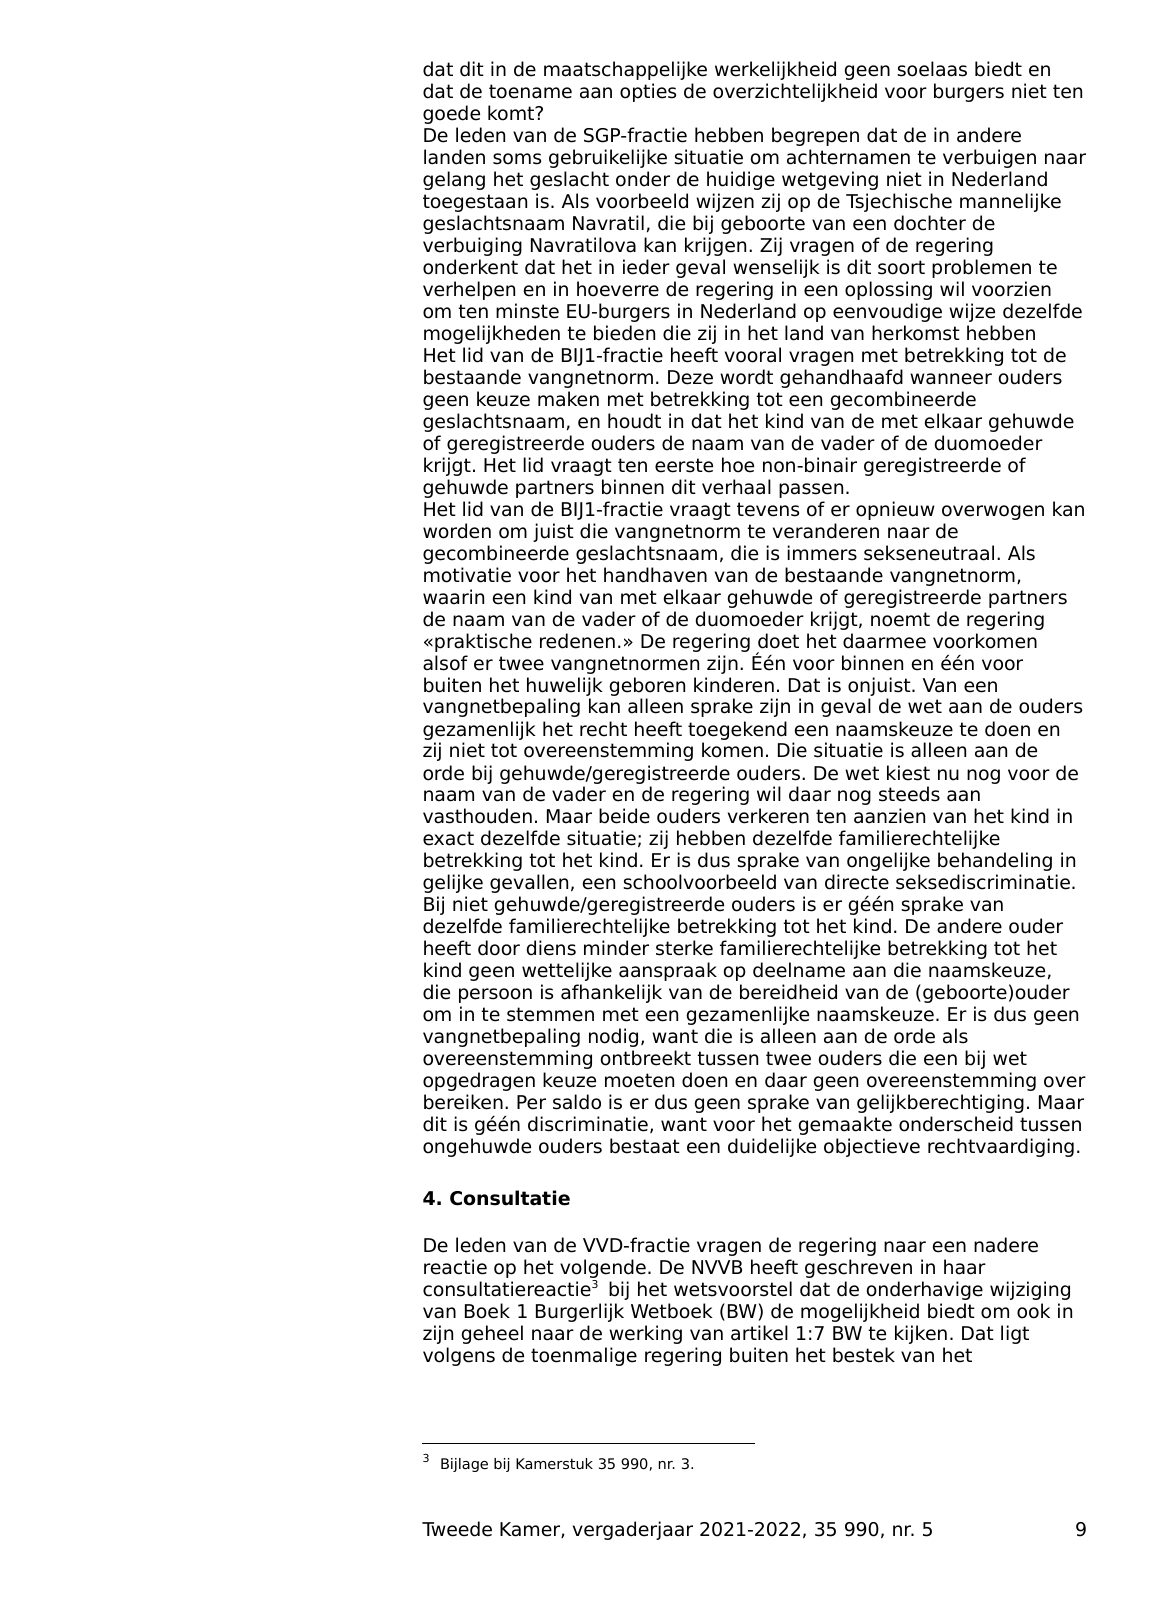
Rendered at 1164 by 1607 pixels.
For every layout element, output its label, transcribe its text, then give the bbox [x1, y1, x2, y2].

text Het lid van de BIJ1-fractie vraagt tevens of er opnieuw overwogen kan worden om juist die vangnetnorm te veranderen naar de gecombineerde geslachtsnaam, die is immers sekseneutraal. Als motivatie voor het handhaven van de bestaande vangnetnorm, waarin een kind van met elkaar gehuwde of geregistreerde partners de naam van de vader of de duomoeder krijgt, noemt de regering «praktische redenen.» De regering doet het daarmee voorkomen alsof er twee vangnetnormen zijn. Één voor binnen en één voor buiten het huwelijk geboren kinderen. Dat is onjuist. Van een vangnetbepaling kan alleen sprake zijn in geval de wet aan de ouders gezamenlijk het recht heeft toegekend een naamskeuze te doen en zij niet tot overeenstemming komen. Die situatie is alleen aan de orde bij gehuwde/geregistreerde ouders. De wet kiest nu nog voor de naam van de vader en de regering wil daar nog steeds aan vasthouden. Maar beide ouders verkeren ten aanzien van het kind in exact dezelfde situatie; zij hebben dezelfde familierechtelijke betrekking tot het kind. Er is dus sprake van ongelijke behandeling in gelijke gevallen, een schoolvoorbeeld van directe seksediscriminatie. Bij niet gehuwde/geregistreerde ouders is er géén sprake van dezelfde familierechtelijke betrekking tot het kind. De andere ouder heeft door diens minder sterke familierechtelijke betrekking tot het kind geen wettelijke aanspraak op deelname aan die naamskeuze, die persoon is afhankelijk van de bereidheid van de (geboorte)ouder om in te stemmen met een gezamenlijke naamskeuze. Er is dus geen vangnetbepaling nodig, want die is alleen aan de orde als overeenstemming ontbreekt tussen twee ouders die een bij wet opgedragen keuze moeten doen en daar geen overeenstemming over bereiken. Per saldo is er dus geen sprake van gelijkberechtiging. Maar dit is géén discriminatie, want voor het gemaakte onderscheid tussen ongehuwde ouders bestaat een duidelijke objectieve rechtvaardiging. [422, 499, 1087, 1158]
text Het lid van de BIJ1-fractie heeft vooral vragen met betrekking tot de bestaande vangnetnorm. Deze wordt gehandhaafd wanneer ouders geen keuze maken met betrekking tot een gecombineerde geslachtsnaam, en houdt in dat het kind van de met elkaar gehuwde of geregistreerde ouders de naam van de vader of de duomoeder krijgt. Het lid vraagt ten eerste hoe non-binair geregistreerde of gehuwde partners binnen dit verhaal passen. [422, 345, 1087, 499]
subtitle 4. Consultatie [422, 1188, 1087, 1210]
text De leden van de VVD-fractie vragen de regering naar een nadere reactie op het volgende. De NVVB heeft geschreven in haar consultatiereactie bij het wetsvoorstel dat de onderhavige wijziging van Boek 1 Burgerlijk Wetboek (BW) de mogelijkheid biedt om ook in zijn geheel naar de werking van artikel 1:7 BW te kijken. Dat ligt volgens de toenmalige regering buiten het bestek van het [422, 1235, 1087, 1367]
text dat dit in de maatschappelijke werkelijkheid geen soelaas biedt en dat de toename aan opties de overzichtelijkheid voor burgers niet ten goede komt? [422, 59, 1087, 125]
text Bijlage bij Kamerstuk 35 990, nr. 3. [422, 1452, 1087, 1474]
text De leden van de SGP-fractie hebben begrepen dat de in andere landen soms gebruikelijke situatie om achternamen te verbuigen naar gelang het geslacht onder de huidige wetgeving niet in Nederland toegestaan is. Als voorbeeld wijzen zij op de Tsjechische mannelijke geslachtsnaam Navratil, die bij geboorte van een dochter de verbuiging Navratilova kan krijgen. Zij vragen of de regering onderkent dat het in ieder geval wenselijk is dit soort problemen te verhelpen en in hoeverre de regering in een oplossing wil voorzien om ten minste EU-burgers in Nederland op eenvoudige wijze dezelfde mogelijkheden te bieden die zij in het land van herkomst hebben [422, 125, 1087, 345]
